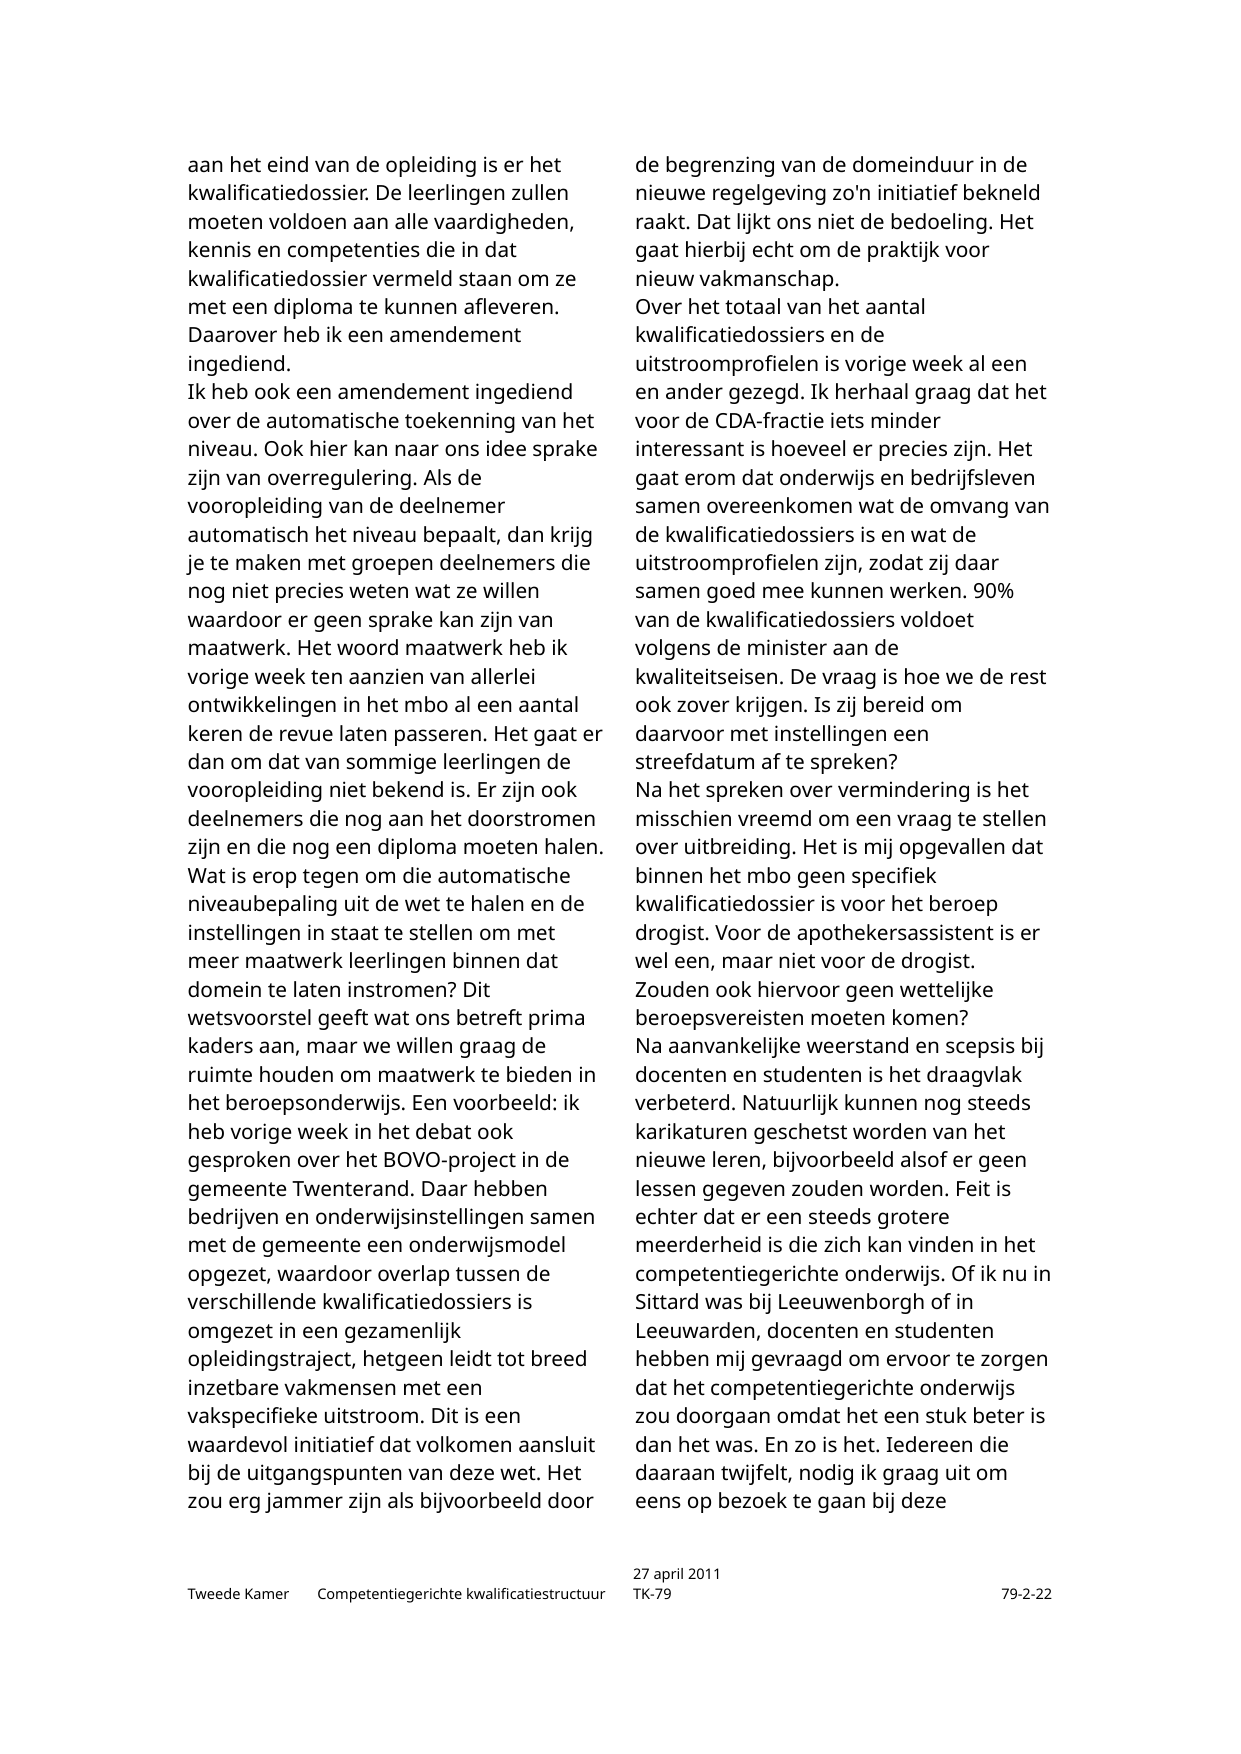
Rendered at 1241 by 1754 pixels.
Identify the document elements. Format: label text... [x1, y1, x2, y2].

text Ik heb ook een amendement ingediend over de automatische toekenning van het niveau. Ook hier kan naar ons idee sprake zijn van overregulering. Als de vooropleiding van de deelnemer automatisch het niveau bepaalt, dan krijg je te maken met groepen deelnemers die nog niet precies weten wat ze willen waardoor er geen sprake kan zijn van maatwerk. Het woord maatwerk heb ik vorige week ten aanzien van allerlei ontwikkelingen in het mbo al een aantal keren de revue laten passeren. Het gaat er dan om dat van sommige leerlingen de vooropleiding niet bekend is. Er zijn ook deelnemers die nog aan het doorstromen zijn en die nog een diploma moeten halen. Wat is erop tegen om die automatische niveaubepaling uit de wet te halen en de instellingen in staat te stellen om met meer maatwerk leerlingen binnen dat domein te laten instromen? Dit wetsvoorstel geeft wat ons betreft prima kaders aan, maar we willen graag de ruimte houden om maatwerk te bieden in het beroepsonderwijs. Een voorbeeld: ik heb vorige week in het debat ook gesproken over het BOVO-project in de gemeente Twenterand. Daar hebben bedrijven en onderwijsinstellingen samen met de gemeente een onderwijsmodel opgezet, waardoor overlap tussen de verschillende kwalificatiedossiers is omgezet in een gezamenlijk opleidingstraject, hetgeen leidt tot breed inzetbare vakmensen met een vakspecifieke uitstroom. Dit is een waardevol initiatief dat volkomen aansluit bij de uitgangspunten van deze wet. Het zou erg jammer zijn als bijvoorbeeld door [187, 377, 605, 1515]
text Na aanvankelijke weerstand en scepsis bij docenten en studenten is het draagvlak verbeterd. Natuurlijk kunnen nog steeds karikaturen geschetst worden van het nieuwe leren, bijvoorbeeld alsof er geen lessen gegeven zouden worden. Feit is echter dat er een steeds grotere meerderheid is die zich kan vinden in het competentiegerichte onderwijs. Of ik nu in Sittard was bij Leeuwenborgh of in Leeuwarden, docenten en studenten hebben mij gevraagd om ervoor te zorgen dat het competentiegerichte onderwijs zou doorgaan omdat het een stuk beter is dan het was. En zo is het. Iedereen die daaraan twijfelt, nodig ik graag uit om eens op bezoek te gaan bij deze [635, 1032, 1053, 1515]
text aan het eind van de opleiding is er het kwalificatiedossier. De leerlingen zullen moeten voldoen aan alle vaardigheden, kennis en competenties die in dat kwalificatiedossier vermeld staan om ze met een diploma te kunnen afleveren. Daarover heb ik een amendement ingediend. [187, 150, 605, 377]
text Na het spreken over vermindering is het misschien vreemd om een vraag te stellen over uitbreiding. Het is mij opgevallen dat binnen het mbo geen specifiek kwalificatiedossier is voor het beroep drogist. Voor de apothekersassistent is er wel een, maar niet voor de drogist. Zouden ook hiervoor geen wettelijke beroepsvereisten moeten komen? [635, 776, 1053, 1032]
text Over het totaal van het aantal kwalificatiedossiers en de uitstroomprofielen is vorige week al een en ander gezegd. Ik herhaal graag dat het voor de CDA-fractie iets minder interessant is hoeveel er precies zijn. Het gaat erom dat onderwijs en bedrijfsleven samen overeenkomen wat de omvang van de kwalificatiedossiers is en wat de uitstroomprofielen zijn, zodat zij daar samen goed mee kunnen werken. 90% van de kwalificatiedossiers voldoet volgens de minister aan de kwaliteitseisen. De vraag is hoe we de rest ook zover krijgen. Is zij bereid om daarvoor met instellingen een streefdatum af te spreken? [635, 292, 1053, 776]
text de begrenzing van de domeinduur in de nieuwe regelgeving zo'n initiatief bekneld raakt. Dat lijkt ons niet de bedoeling. Het gaat hierbij echt om de praktijk voor nieuw vakmanschap. [635, 150, 1053, 292]
